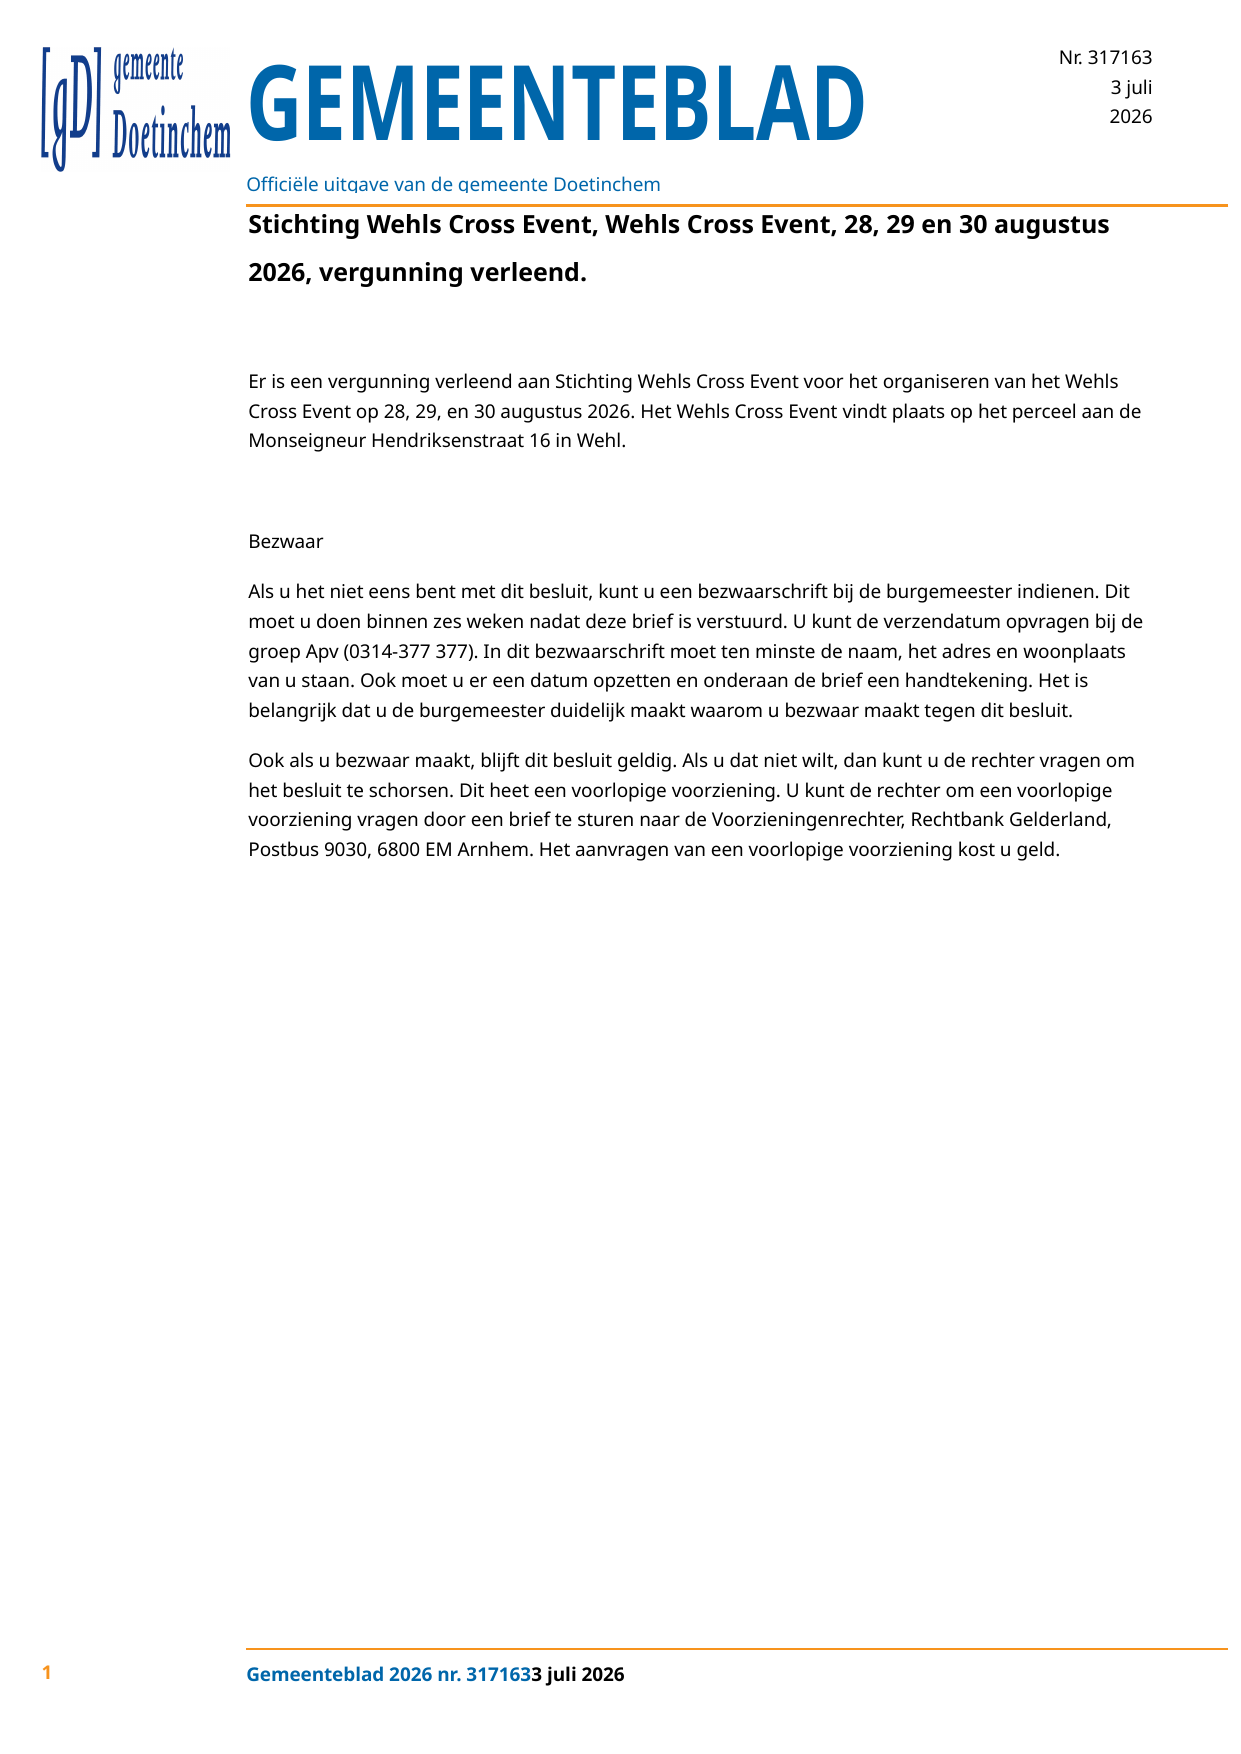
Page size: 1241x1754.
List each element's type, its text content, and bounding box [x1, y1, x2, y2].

text Ook als u bezwaar maakt, blijft dit besluit geldig. Als u dat niet wilt, dan kunt u de rechter vragen om het besluit te schorsen. Dit heet een voorlopige voorziening. U kunt de rechter om een voorlopige voorziening vragen door een brief te sturen naar de Voorzieningenrechter, Rechtbank Gelderland, Postbus 9030, 6800 EM Arnhem. Het aanvragen van een voorlopige voorziening kost u geld. [248, 747, 1152, 862]
text Er is een vergunning verleend aan Stichting Wehls Cross Event voor het organiseren van het Wehls Cross Event op 28, 29, en 30 augustus 2026. Het Wehls Cross Event vindt plaats op het perceel aan de Monseigneur Hendriksenstraat 16 in Wehl. [248, 368, 1152, 453]
text Als u het niet eens bent met dit besluit, kunt u een bezwaarschrift bij de burgemeester indienen. Dit moet u doen binnen zes weken nadat deze brief is verstuurd. U kunt de verzendatum opvragen bij de groep Apv (0314-377 377). In dit bezwaarschrift moet ten minste de naam, het adres en woonplaats van u staan. Ook moet u er een datum opzetten en onderaan de brief een handtekening. Het is belangrijk dat u de burgemeester duidelijk maakt waarom u bezwaar maakt tegen dit besluit. [248, 579, 1152, 723]
picture [41, 47, 231, 172]
text Stichting Wehls Cross Event, Wehls Cross Event, 28, 29 en 30 augustus 2026, vergunning verleend. [248, 207, 1152, 288]
text Bezwaar [248, 528, 1152, 554]
